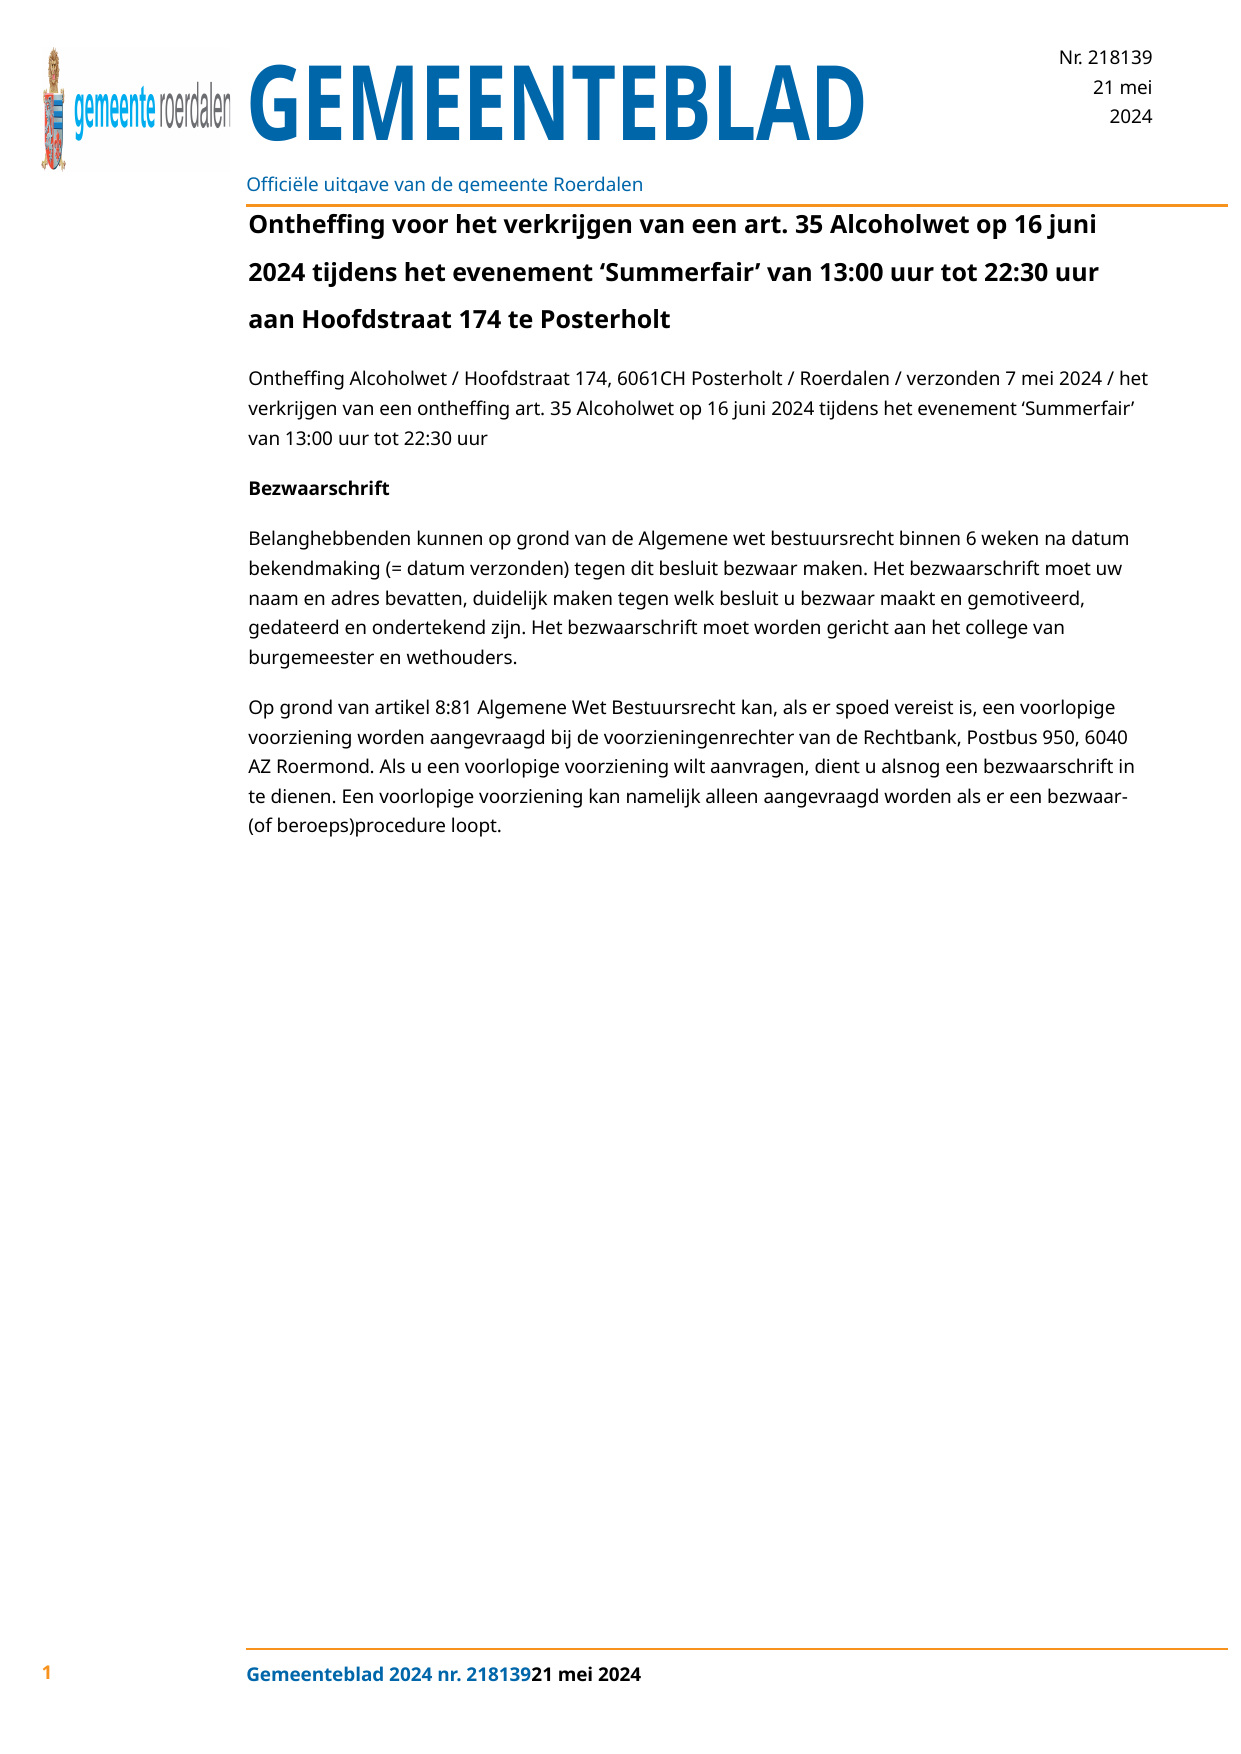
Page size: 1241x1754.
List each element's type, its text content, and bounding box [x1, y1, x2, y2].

text Belanghebbenden kunnen op grond van de Algemene wet bestuursrecht binnen 6 weken na datum bekendmaking (= datum verzonden) tegen dit besluit bezwaar maken. Het bezwaarschrift moet uw naam en adres bevatten, duidelijk maken tegen welk besluit u bezwaar maakt en gemotiveerd, gedateerd en ondertekend zijn. Het bezwaarschrift moet worden gericht aan het college van burgemeester en wethouders. [248, 526, 1152, 669]
text Op grond van artikel 8:81 Algemene Wet Bestuursrecht kan, als er spoed vereist is, een voorlopige voorziening worden aangevraagd bij de voorzieningenrechter van de Rechtbank, Postbus 950, 6040 AZ Roermond. Als u een voorlopige voorziening wilt aanvragen, dient u alsnog een bezwaarschrift in te dienen. Een voorlopige voorziening kan namelijk alleen aangevraagd worden als er een bezwaar- (of beroeps)procedure loopt. [248, 694, 1152, 838]
text Ontheffing Alcoholwet / Hoofdstraat 174, 6061CH Posterholt / Roerdalen / verzonden 7 mei 2024 / het verkrijgen van een ontheffing art. 35 Alcoholwet op 16 juni 2024 tijdens het evenement ‘Summerfair’ van 13:00 uur tot 22:30 uur [248, 366, 1152, 450]
text Bezwaarschrift [248, 475, 1152, 501]
text Ontheffing voor het verkrijgen van een art. 35 Alcoholwet op 16 juni 2024 tijdens het evenement ‘Summerfair’ van 13:00 uur tot 22:30 uur aan Hoofdstraat 174 te Posterholt [248, 207, 1152, 336]
picture [41, 47, 231, 172]
